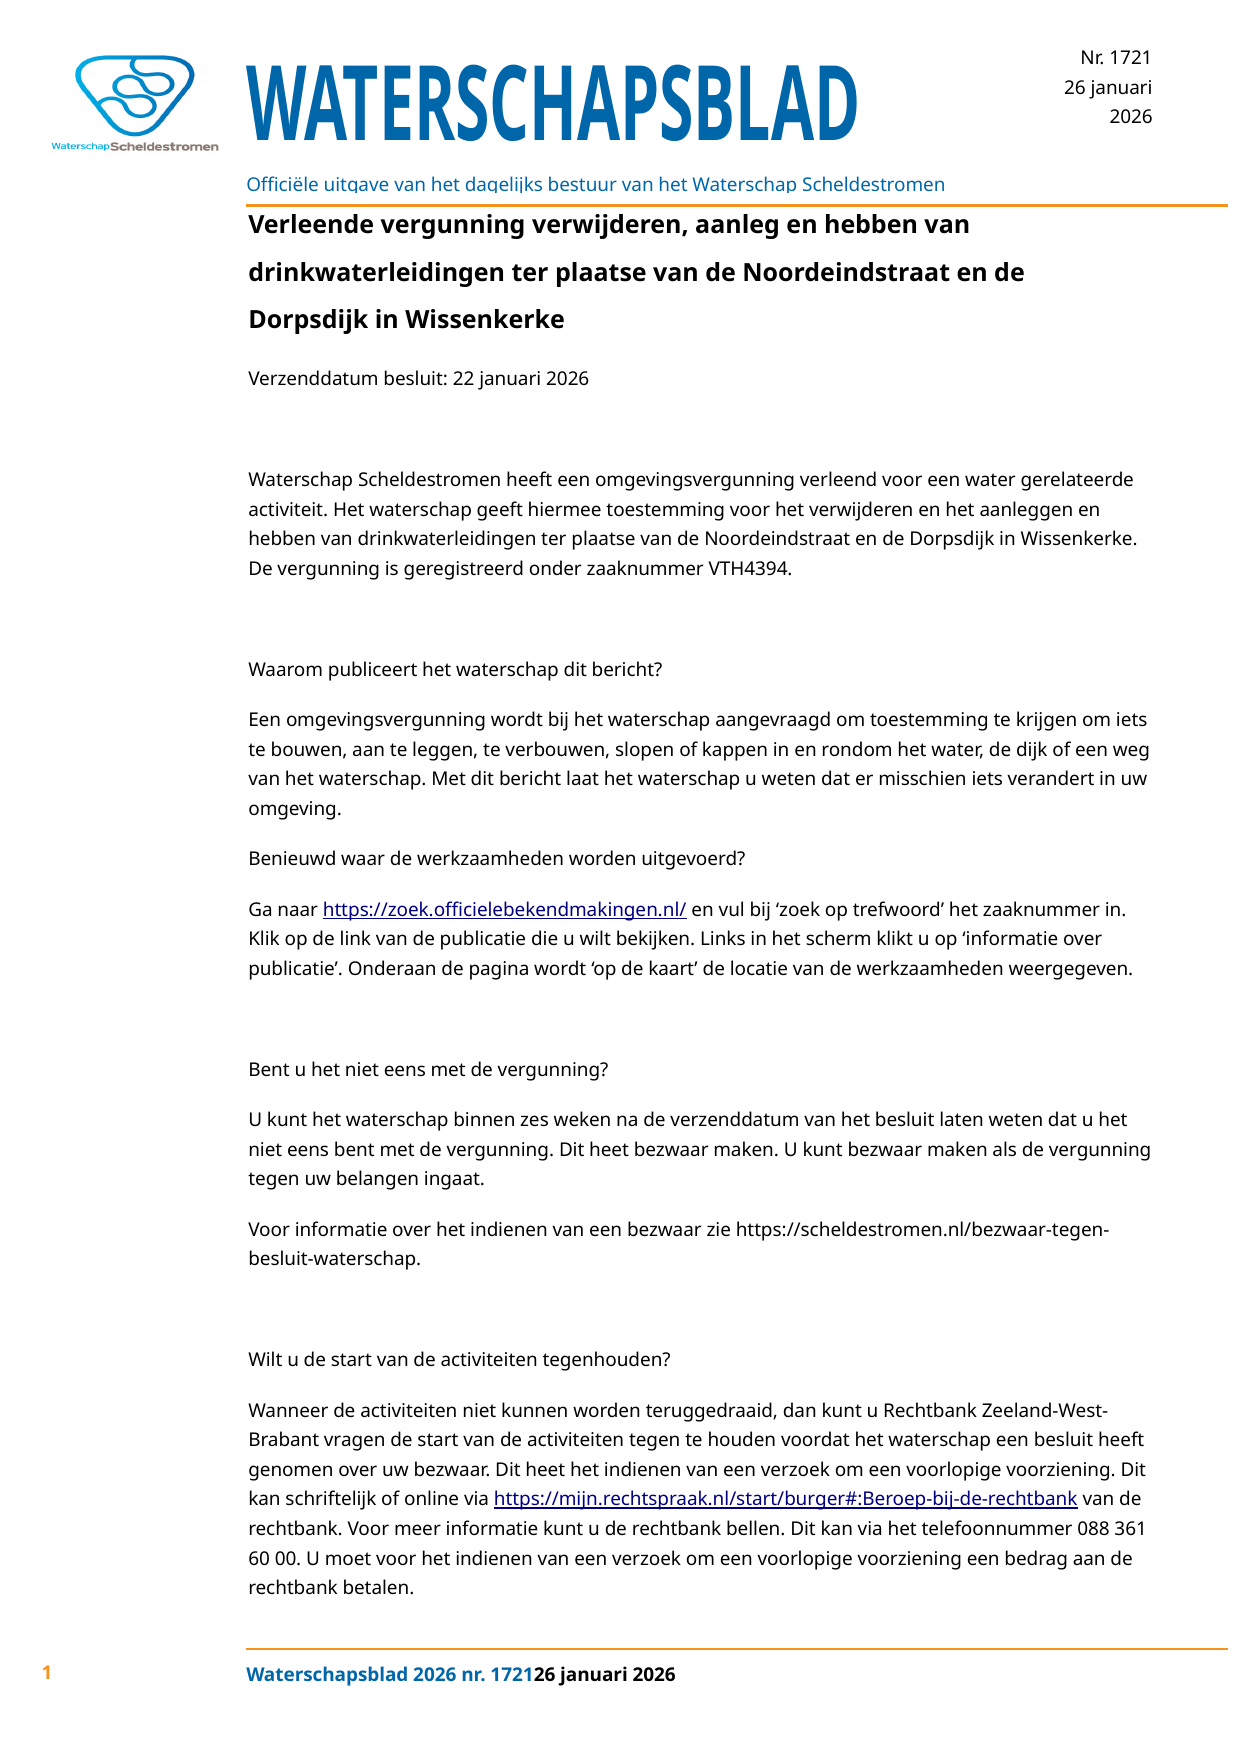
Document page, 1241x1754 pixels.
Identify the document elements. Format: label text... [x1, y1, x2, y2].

text Verleende vergunning verwijderen, aanleg en hebben van drinkwaterleidingen ter plaatse van de Noordeindstraat en de Dorpsdijk in Wissenkerke [248, 207, 1152, 336]
text U kunt het waterschap binnen zes weken na de verzenddatum van het besluit laten weten dat u het niet eens bent met de vergunning. Dit heet bezwaar maken. U kunt bezwaar maken als de vergunning tegen uw belangen ingaat. [248, 1106, 1152, 1191]
text Bent u het niet eens met de vergunning? [248, 1056, 1152, 1082]
text Waarom publiceert het waterschap dit bericht? [248, 656, 1152, 682]
text Waterschap Scheldestromen heeft een omgevingsvergunning verleend voor een water gerelateerde activiteit. Het waterschap geeft hiermee toestemming voor het verwijderen en het aanleggen en hebben van drinkwaterleidingen ter plaatse van de Noordeindstraat en de Dorpsdijk in Wissenkerke. De vergunning is geregistreerd onder zaaknummer VTH4394. [248, 466, 1152, 581]
text Ga naar https://zoek.officielebekendmakingen.nl/ en vul bij ‘zoek op trefwoord’ het zaaknummer in. Klik op de link van de publicatie die u wilt bekijken. Links in het scherm klikt u op ‘informatie over publicatie’. Onderaan de pagina wordt ‘op de kaart’ de locatie van de werkzaamheden weergegeven. [248, 896, 1152, 981]
text Voor informatie over het indienen van een bezwaar zie https://scheldestromen.nl/bezwaar-tegen-besluit-waterschap. [248, 1216, 1152, 1271]
text Verzenddatum besluit: 22 januari 2026 [248, 366, 1152, 391]
text Een omgevingsvergunning wordt bij het waterschap aangevraagd om toestemming te krijgen om iets te bouwen, aan te leggen, te verbouwen, slopen of kappen in en rondom het water, de dijk of een weg van het waterschap. Met dit bericht laat het waterschap u weten dat er misschien iets verandert in uw omgeving. [248, 706, 1152, 821]
text Wanneer de activiteiten niet kunnen worden teruggedraaid, dan kunt u Rechtbank Zeeland-West-Brabant vragen de start van de activiteiten tegen te houden voordat het waterschap een besluit heeft genomen over uw bezwaar. Dit heet het indienen van een verzoek om een voorlopige voorziening. Dit kan schriftelijk of online via https://mijn.rechtspraak.nl/start/burger#:Beroep-bij-de-rechtbank van de rechtbank. Voor meer informatie kunt u de rechtbank bellen. Dit kan via het telefoonnummer 088 361 60 00. U moet voor het indienen van een verzoek om een voorlopige voorziening een bedrag aan de rechtbank betalen. [248, 1397, 1152, 1600]
text Wilt u de start van de activiteiten tegenhouden? [248, 1346, 1152, 1372]
text Benieuwd waar de werkzaamheden worden uitgevoerd? [248, 846, 1152, 871]
picture [41, 47, 231, 172]
